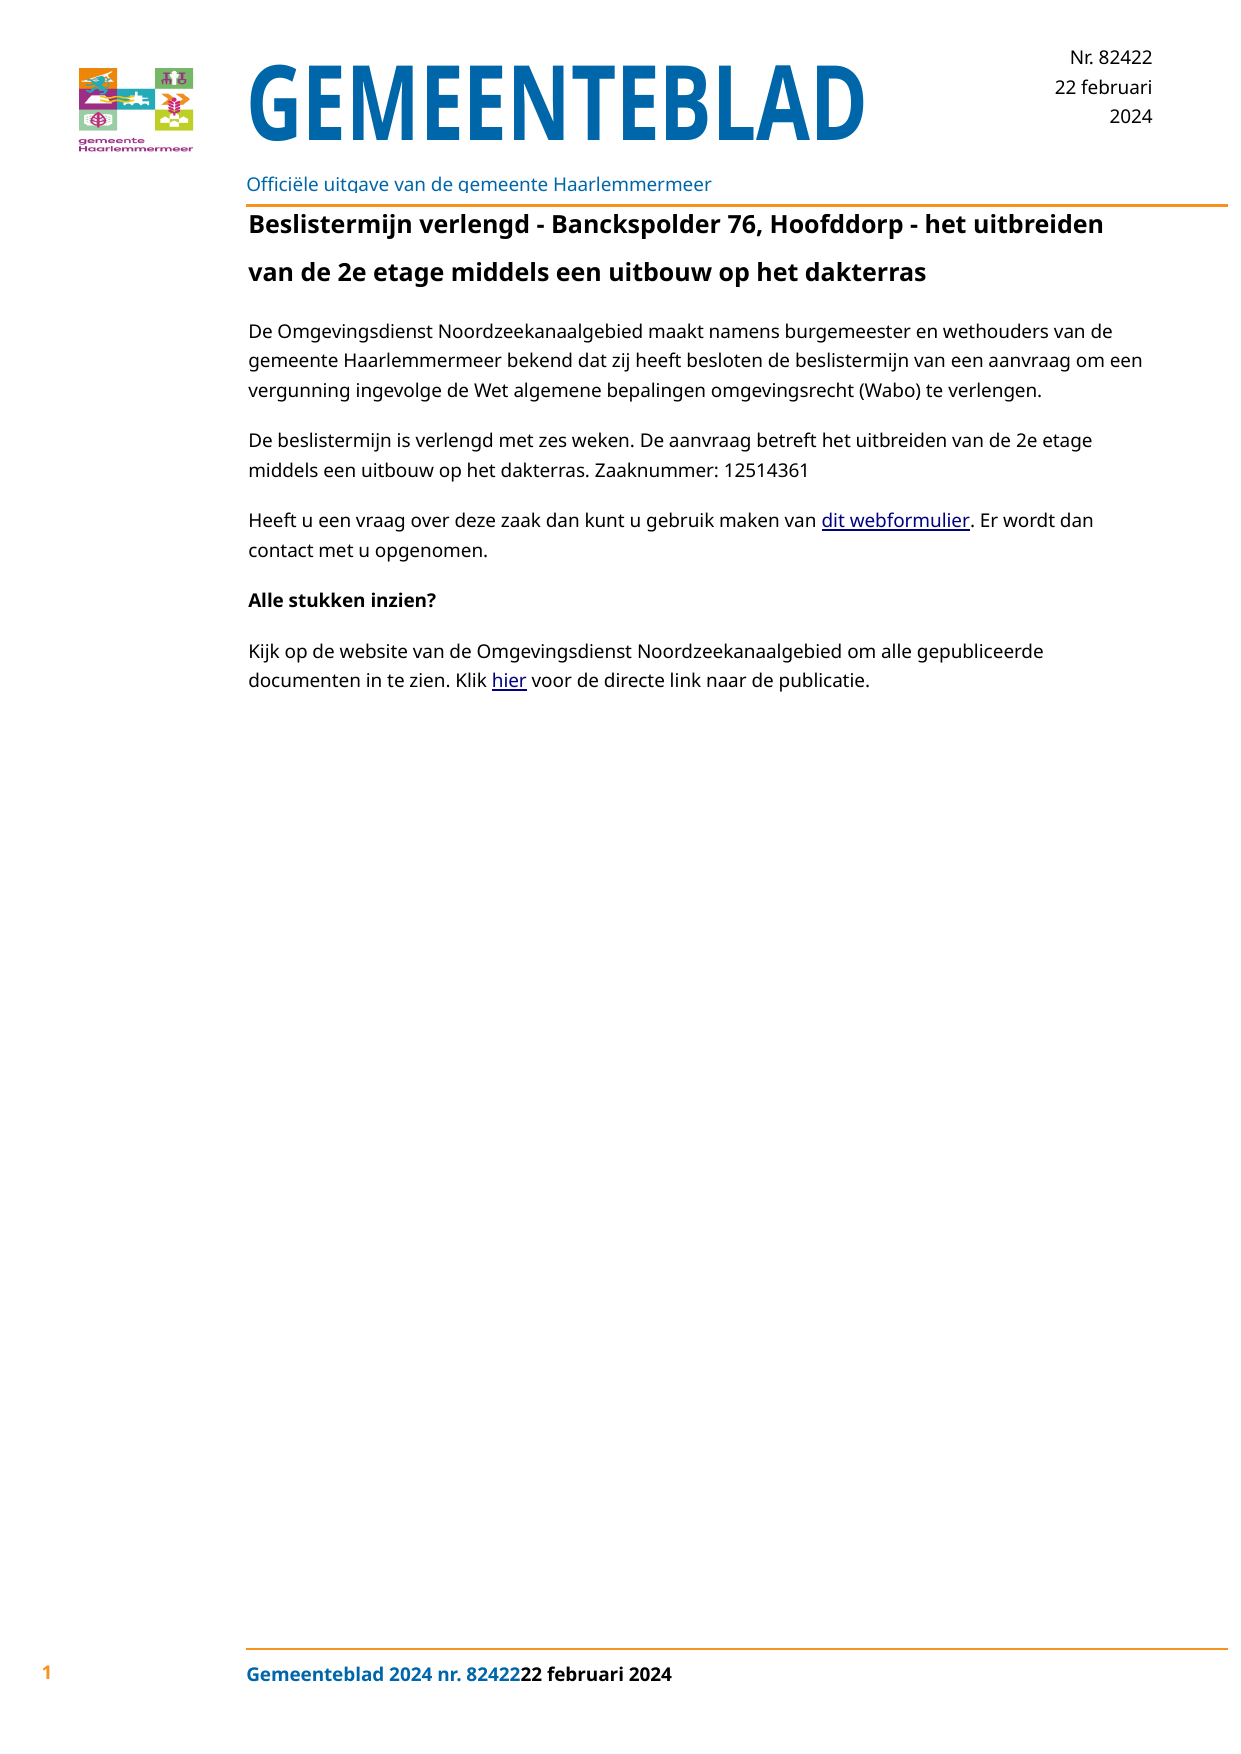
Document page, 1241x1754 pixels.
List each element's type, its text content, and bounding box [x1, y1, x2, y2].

picture [41, 47, 231, 172]
text Heeft u een vraag over deze zaak dan kunt u gebruik maken van dit webformulier. Er wordt dan contact met u opgenomen. [248, 507, 1152, 563]
text Beslistermijn verlengd - Banckspolder 76, Hoofddorp - het uitbreiden van de 2e etage middels een uitbouw op het dakterras [248, 207, 1152, 288]
text Kijk op de website van de Omgevingsdienst Noordzeekanaalgebied om alle gepubliceerde documenten in te zien. Klik hier voor de directe link naar de publicatie. [248, 638, 1152, 693]
text De Omgevingsdienst Noordzeekanaalgebied maakt namens burgemeester en wethouders van de gemeente Haarlemmermeer bekend dat zij heeft besloten de beslistermijn van een aanvraag om een vergunning ingevolge de Wet algemene bepalingen omgevingsrecht (Wabo) te verlengen. [248, 318, 1152, 403]
text Alle stukken inzien? [248, 587, 1152, 613]
text De beslistermijn is verlengd met zes weken. De aanvraag betreft het uitbreiden van de 2e etage middels een uitbouw op het dakterras. Zaaknummer: 12514361 [248, 427, 1152, 483]
